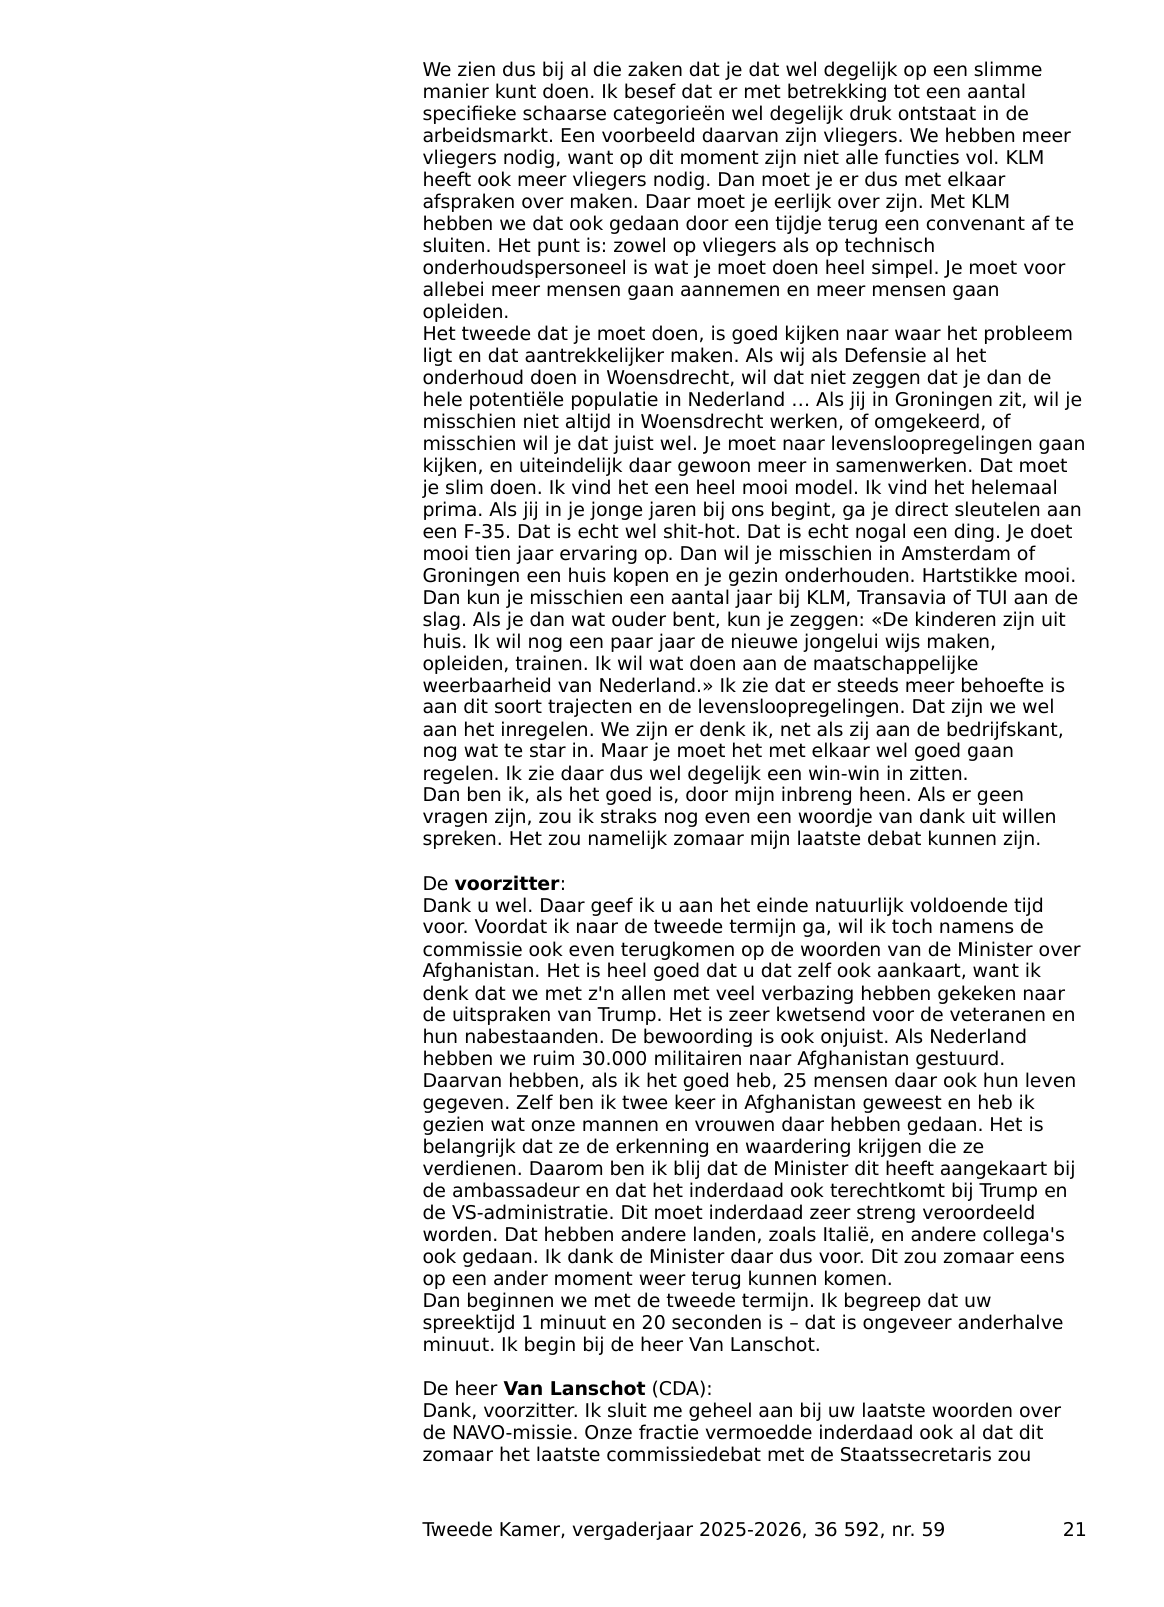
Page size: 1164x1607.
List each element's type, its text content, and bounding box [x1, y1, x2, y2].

text Dan ben ik, als het goed is, door mijn inbreng heen. Als er geen vragen zijn, zou ik straks nog even een woordje van dank uit willen spreken. Het zou namelijk zomaar mijn laatste debat kunnen zijn. [422, 784, 1087, 850]
text Het tweede dat je moet doen, is goed kijken naar waar het probleem ligt en dat aantrekkelijker maken. Als wij als Defensie al het onderhoud doen in Woensdrecht, wil dat niet zeggen dat je dan de hele potentiële populatie in Nederland … Als jij in Groningen zit, wil je misschien niet altijd in Woensdrecht werken, of omgekeerd, of misschien wil je dat juist wel. Je moet naar levensloopregelingen gaan kijken, en uiteindelijk daar gewoon meer in samenwerken. Dat moet je slim doen. Ik vind het een heel mooi model. Ik vind het helemaal prima. Als jij in je jonge jaren bij ons begint, ga je direct sleutelen aan een F-35. Dat is echt wel shit-hot. Dat is echt nogal een ding. Je doet mooi tien jaar ervaring op. Dan wil je misschien in Amsterdam of Groningen een huis kopen en je gezin onderhouden. Hartstikke mooi. Dan kun je misschien een aantal jaar bij KLM, Transavia of TUI aan de slag. Als je dan wat ouder bent, kun je zeggen: «De kinderen zijn uit huis. Ik wil nog een paar jaar de nieuwe jongelui wijs maken, opleiden, trainen. Ik wil wat doen aan de maatschappelijke weerbaarheid van Nederland.» Ik zie dat er steeds meer behoefte is aan dit soort trajecten en de levensloopregelingen. Dat zijn we wel aan het inregelen. We zijn er denk ik, net als zij aan de bedrijfskant, nog wat te star in. Maar je moet het met elkaar wel goed gaan regelen. Ik zie daar dus wel degelijk een win-win in zitten. [422, 323, 1087, 784]
text De voorzitter: [422, 872, 1087, 894]
text De heer Van Lanschot (CDA): [422, 1378, 1087, 1400]
text We zien dus bij al die zaken dat je dat wel degelijk op een slimme manier kunt doen. Ik besef dat er met betrekking tot een aantal specifieke schaarse categorieën wel degelijk druk ontstaat in de arbeidsmarkt. Een voorbeeld daarvan zijn vliegers. We hebben meer vliegers nodig, want op dit moment zijn niet alle functies vol. KLM heeft ook meer vliegers nodig. Dan moet je er dus met elkaar afspraken over maken. Daar moet je eerlijk over zijn. Met KLM hebben we dat ook gedaan door een tijdje terug een convenant af te sluiten. Het punt is: zowel op vliegers als op technisch onderhoudspersoneel is wat je moet doen heel simpel. Je moet voor allebei meer mensen gaan aannemen en meer mensen gaan opleiden. [422, 59, 1087, 323]
text Dank, voorzitter. Ik sluit me geheel aan bij uw laatste woorden over de NAVO-missie. Onze fractie vermoedde inderdaad ook al dat dit zomaar het laatste commissiedebat met de Staatssecretaris zou [422, 1400, 1087, 1466]
text Dan beginnen we met de tweede termijn. Ik begreep dat uw spreektijd 1 minuut en 20 seconden is – dat is ongeveer anderhalve minuut. Ik begin bij de heer Van Lanschot. [422, 1290, 1087, 1356]
text Dank u wel. Daar geef ik u aan het einde natuurlijk voldoende tijd voor. Voordat ik naar de tweede termijn ga, wil ik toch namens de commissie ook even terugkomen op de woorden van de Minister over Afghanistan. Het is heel goed dat u dat zelf ook aankaart, want ik denk dat we met z'n allen met veel verbazing hebben gekeken naar de uitspraken van Trump. Het is zeer kwetsend voor de veteranen en hun nabestaanden. De bewoording is ook onjuist. Als Nederland hebben we ruim 30.000 militairen naar Afghanistan gestuurd. Daarvan hebben, als ik het goed heb, 25 mensen daar ook hun leven gegeven. Zelf ben ik twee keer in Afghanistan geweest en heb ik gezien wat onze mannen en vrouwen daar hebben gedaan. Het is belangrijk dat ze de erkenning en waardering krijgen die ze verdienen. Daarom ben ik blij dat de Minister dit heeft aangekaart bij de ambassadeur en dat het inderdaad ook terechtkomt bij Trump en de VS-administratie. Dit moet inderdaad zeer streng veroordeeld worden. Dat hebben andere landen, zoals Italië, en andere collega's ook gedaan. Ik dank de Minister daar dus voor. Dit zou zomaar eens op een ander moment weer terug kunnen komen. [422, 894, 1087, 1290]
